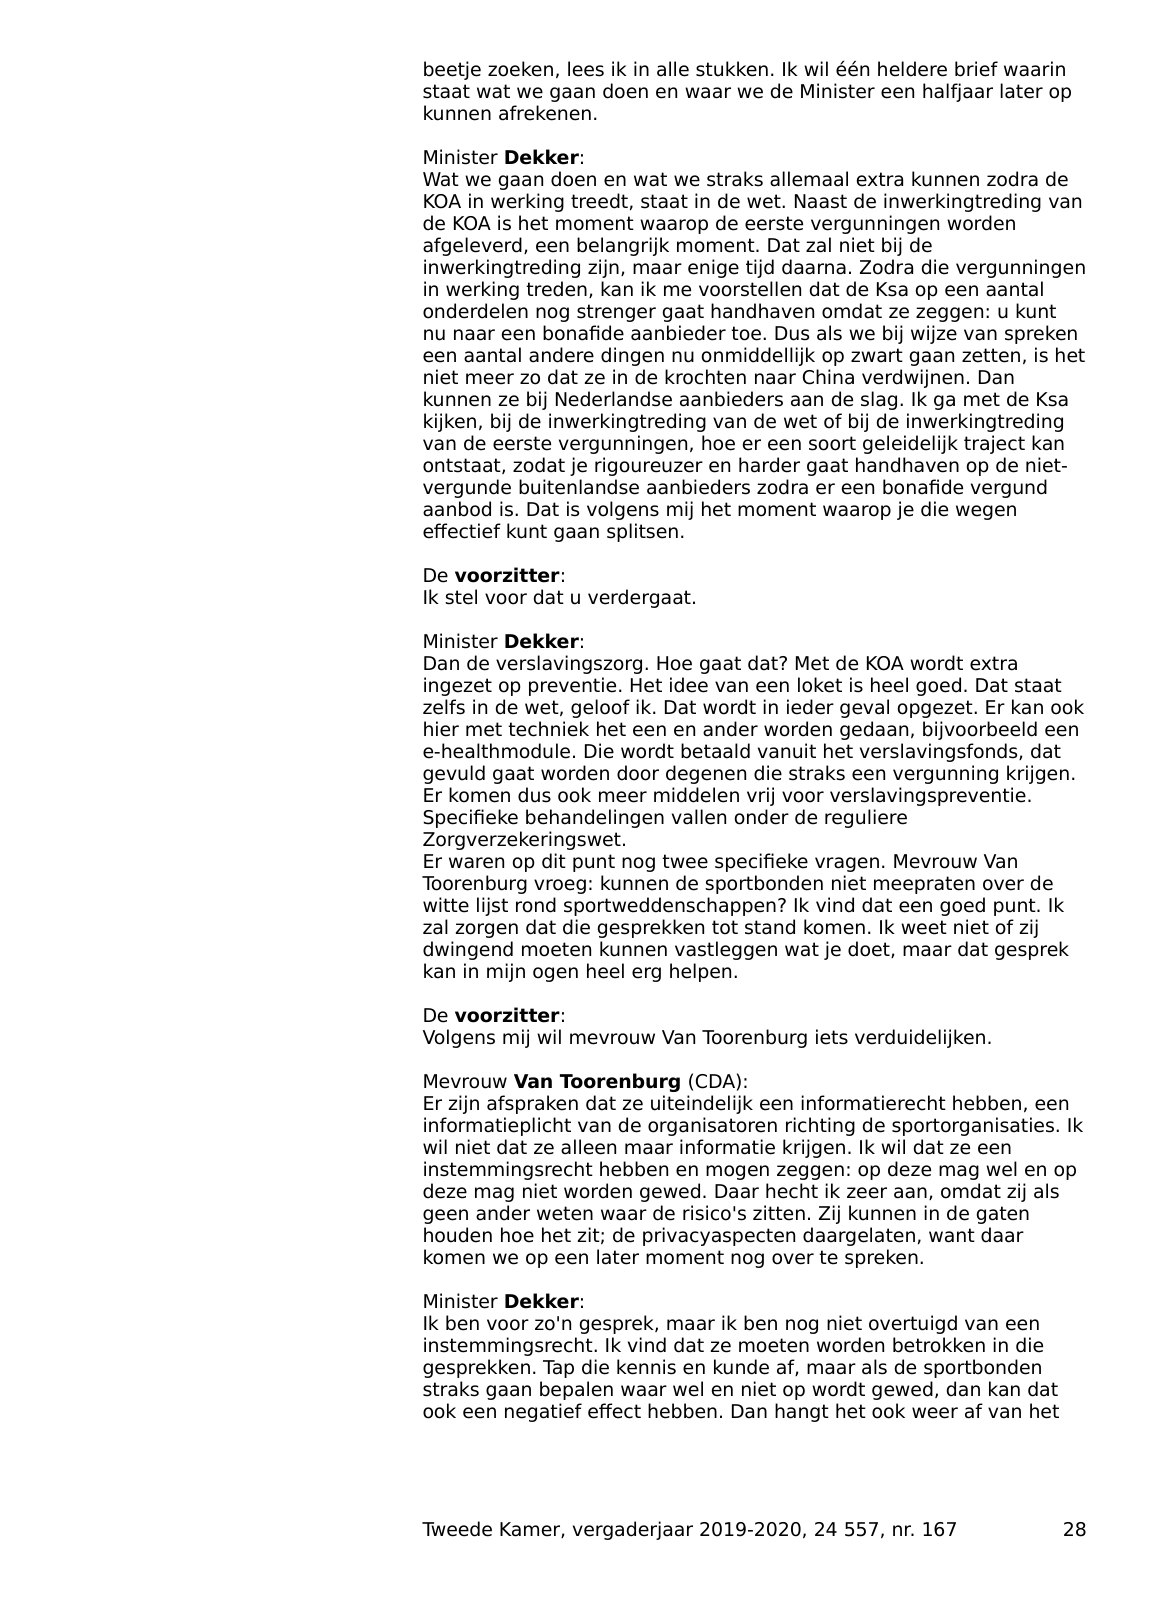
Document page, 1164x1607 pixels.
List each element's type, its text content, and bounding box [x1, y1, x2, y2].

text Minister Dekker: [422, 1291, 1087, 1313]
text Er waren op dit punt nog twee specifieke vragen. Mevrouw Van Toorenburg vroeg: kunnen de sportbonden niet meepraten over de witte lijst rond sportweddenschappen? Ik vind dat een goed punt. Ik zal zorgen dat die gesprekken tot stand komen. Ik weet niet of zij dwingend moeten kunnen vastleggen wat je doet, maar dat gesprek kan in mijn ogen heel erg helpen. [422, 851, 1087, 983]
text Mevrouw Van Toorenburg (CDA): [422, 1071, 1087, 1093]
text De voorzitter: [422, 565, 1087, 587]
text De voorzitter: [422, 1005, 1087, 1027]
text Dan de verslavingszorg. Hoe gaat dat? Met de KOA wordt extra ingezet op preventie. Het idee van een loket is heel goed. Dat staat zelfs in de wet, geloof ik. Dat wordt in ieder geval opgezet. Er kan ook hier met techniek het een en ander worden gedaan, bijvoorbeeld een e-healthmodule. Die wordt betaald vanuit het verslavingsfonds, dat gevuld gaat worden door degenen die straks een vergunning krijgen. Er komen dus ook meer middelen vrij voor verslavingspreventie. Specifieke behandelingen vallen onder de reguliere Zorgverzekeringswet. [422, 653, 1087, 851]
text Minister Dekker: [422, 631, 1087, 653]
text beetje zoeken, lees ik in alle stukken. Ik wil één heldere brief waarin staat wat we gaan doen en waar we de Minister een halfjaar later op kunnen afrekenen. [422, 59, 1087, 125]
text Minister Dekker: [422, 147, 1087, 169]
text Ik ben voor zo'n gesprek, maar ik ben nog niet overtuigd van een instemmingsrecht. Ik vind dat ze moeten worden betrokken in die gesprekken. Tap die kennis en kunde af, maar als de sportbonden straks gaan bepalen waar wel en niet op wordt gewed, dan kan dat ook een negatief effect hebben. Dan hangt het ook weer af van het [422, 1313, 1087, 1423]
text Ik stel voor dat u verdergaat. [422, 587, 1087, 609]
text Volgens mij wil mevrouw Van Toorenburg iets verduidelijken. [422, 1027, 1087, 1049]
text Er zijn afspraken dat ze uiteindelijk een informatierecht hebben, een informatieplicht van de organisatoren richting de sportorganisaties. Ik wil niet dat ze alleen maar informatie krijgen. Ik wil dat ze een instemmingsrecht hebben en mogen zeggen: op deze mag wel en op deze mag niet worden gewed. Daar hecht ik zeer aan, omdat zij als geen ander weten waar de risico's zitten. Zij kunnen in de gaten houden hoe het zit; de privacyaspecten daargelaten, want daar komen we op een later moment nog over te spreken. [422, 1093, 1087, 1269]
text Wat we gaan doen en wat we straks allemaal extra kunnen zodra de KOA in werking treedt, staat in de wet. Naast de inwerkingtreding van de KOA is het moment waarop de eerste vergunningen worden afgeleverd, een belangrijk moment. Dat zal niet bij de inwerkingtreding zijn, maar enige tijd daarna. Zodra die vergunningen in werking treden, kan ik me voorstellen dat de Ksa op een aantal onderdelen nog strenger gaat handhaven omdat ze zeggen: u kunt nu naar een bonafide aanbieder toe. Dus als we bij wijze van spreken een aantal andere dingen nu onmiddellijk op zwart gaan zetten, is het niet meer zo dat ze in de krochten naar China verdwijnen. Dan kunnen ze bij Nederlandse aanbieders aan de slag. Ik ga met de Ksa kijken, bij de inwerkingtreding van de wet of bij de inwerkingtreding van de eerste vergunningen, hoe er een soort geleidelijk traject kan ontstaat, zodat je rigoureuzer en harder gaat handhaven op de niet-vergunde buitenlandse aanbieders zodra er een bonafide vergund aanbod is. Dat is volgens mij het moment waarop je die wegen effectief kunt gaan splitsen. [422, 169, 1087, 543]
